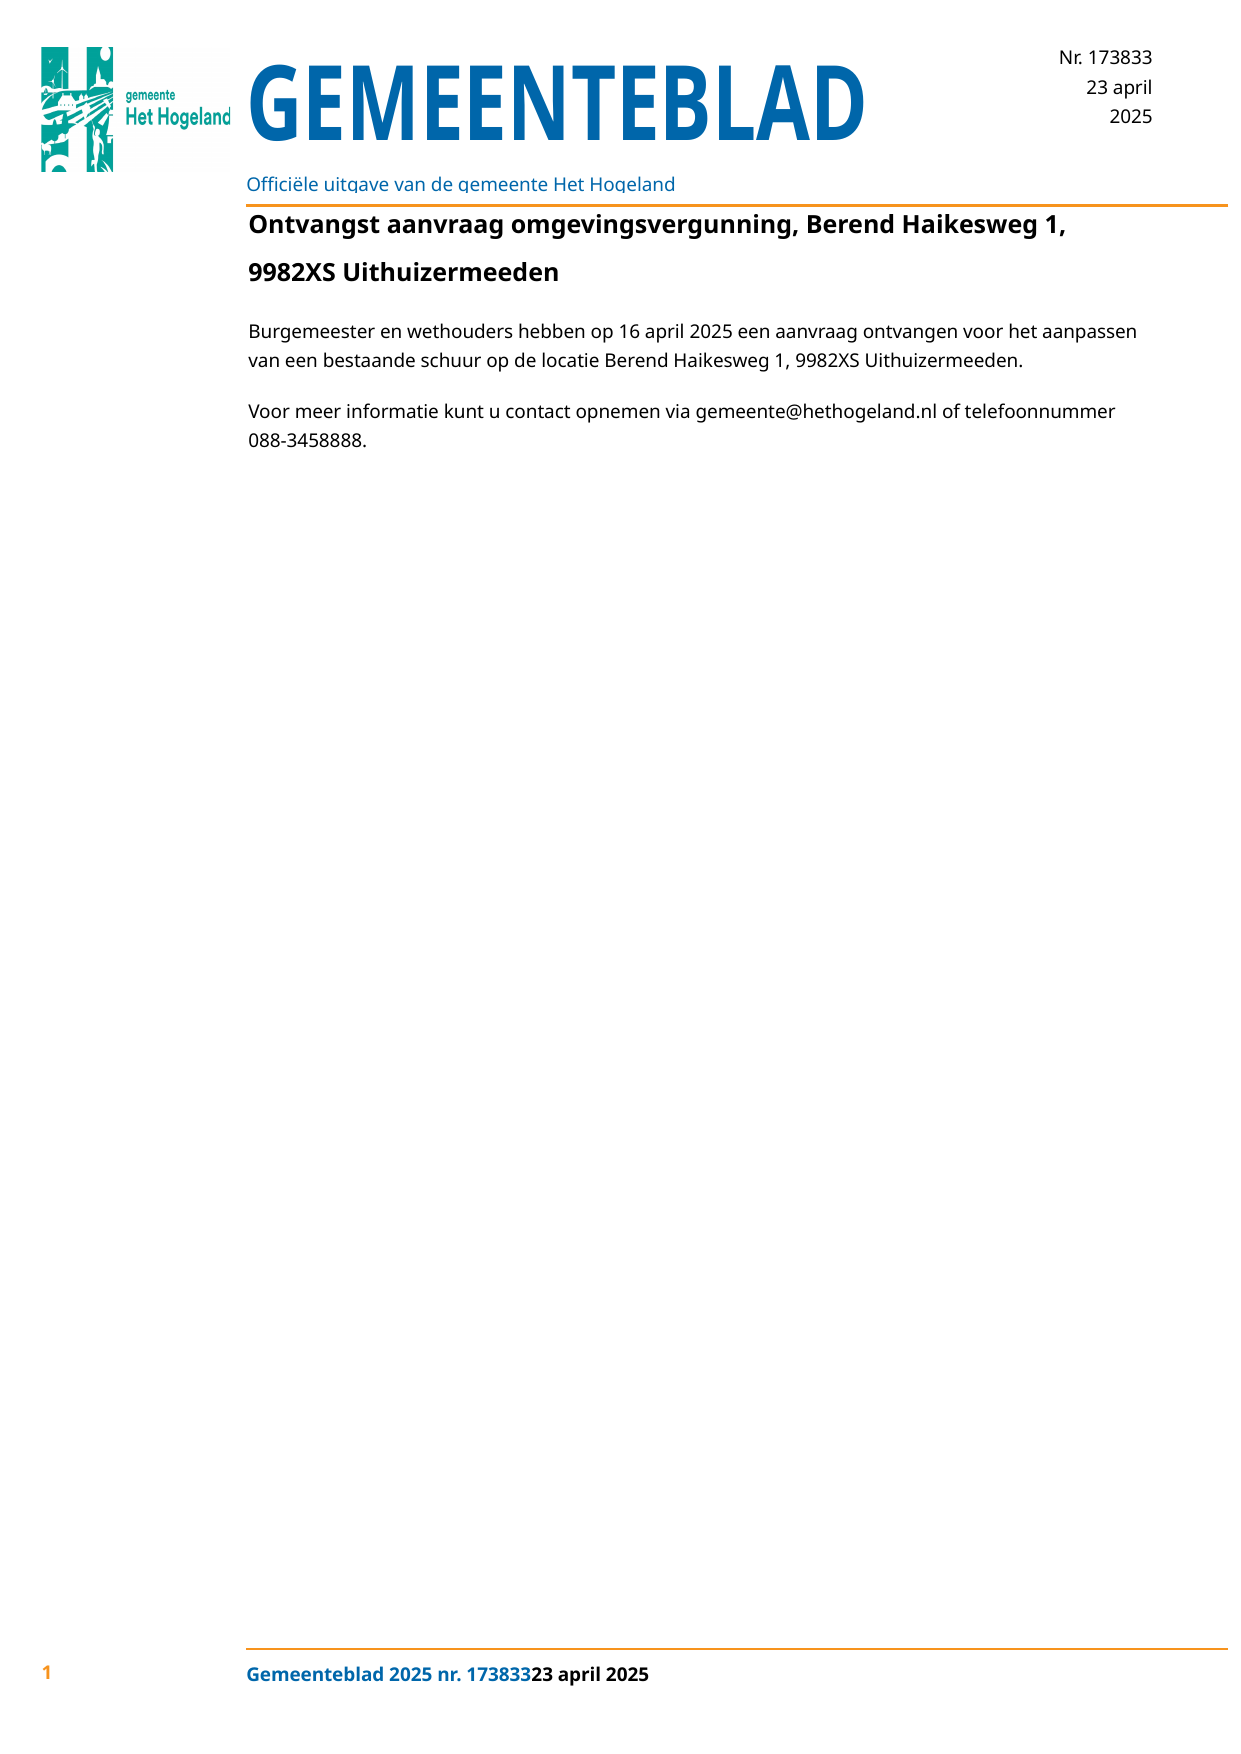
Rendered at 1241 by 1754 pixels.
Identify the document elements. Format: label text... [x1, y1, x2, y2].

text Voor meer informatie kunt u contact opnemen via gemeente@hethogeland.nl of telefoonnummer 088-3458888. [248, 398, 1152, 453]
picture [41, 47, 231, 172]
text Ontvangst aanvraag omgevingsvergunning, Berend Haikesweg 1, 9982XS Uithuizermeeden [248, 207, 1152, 288]
text Burgemeester en wethouders hebben op 16 april 2025 een aanvraag ontvangen voor het aanpassen van een bestaande schuur op de locatie Berend Haikesweg 1, 9982XS Uithuizermeeden. [248, 318, 1152, 373]
